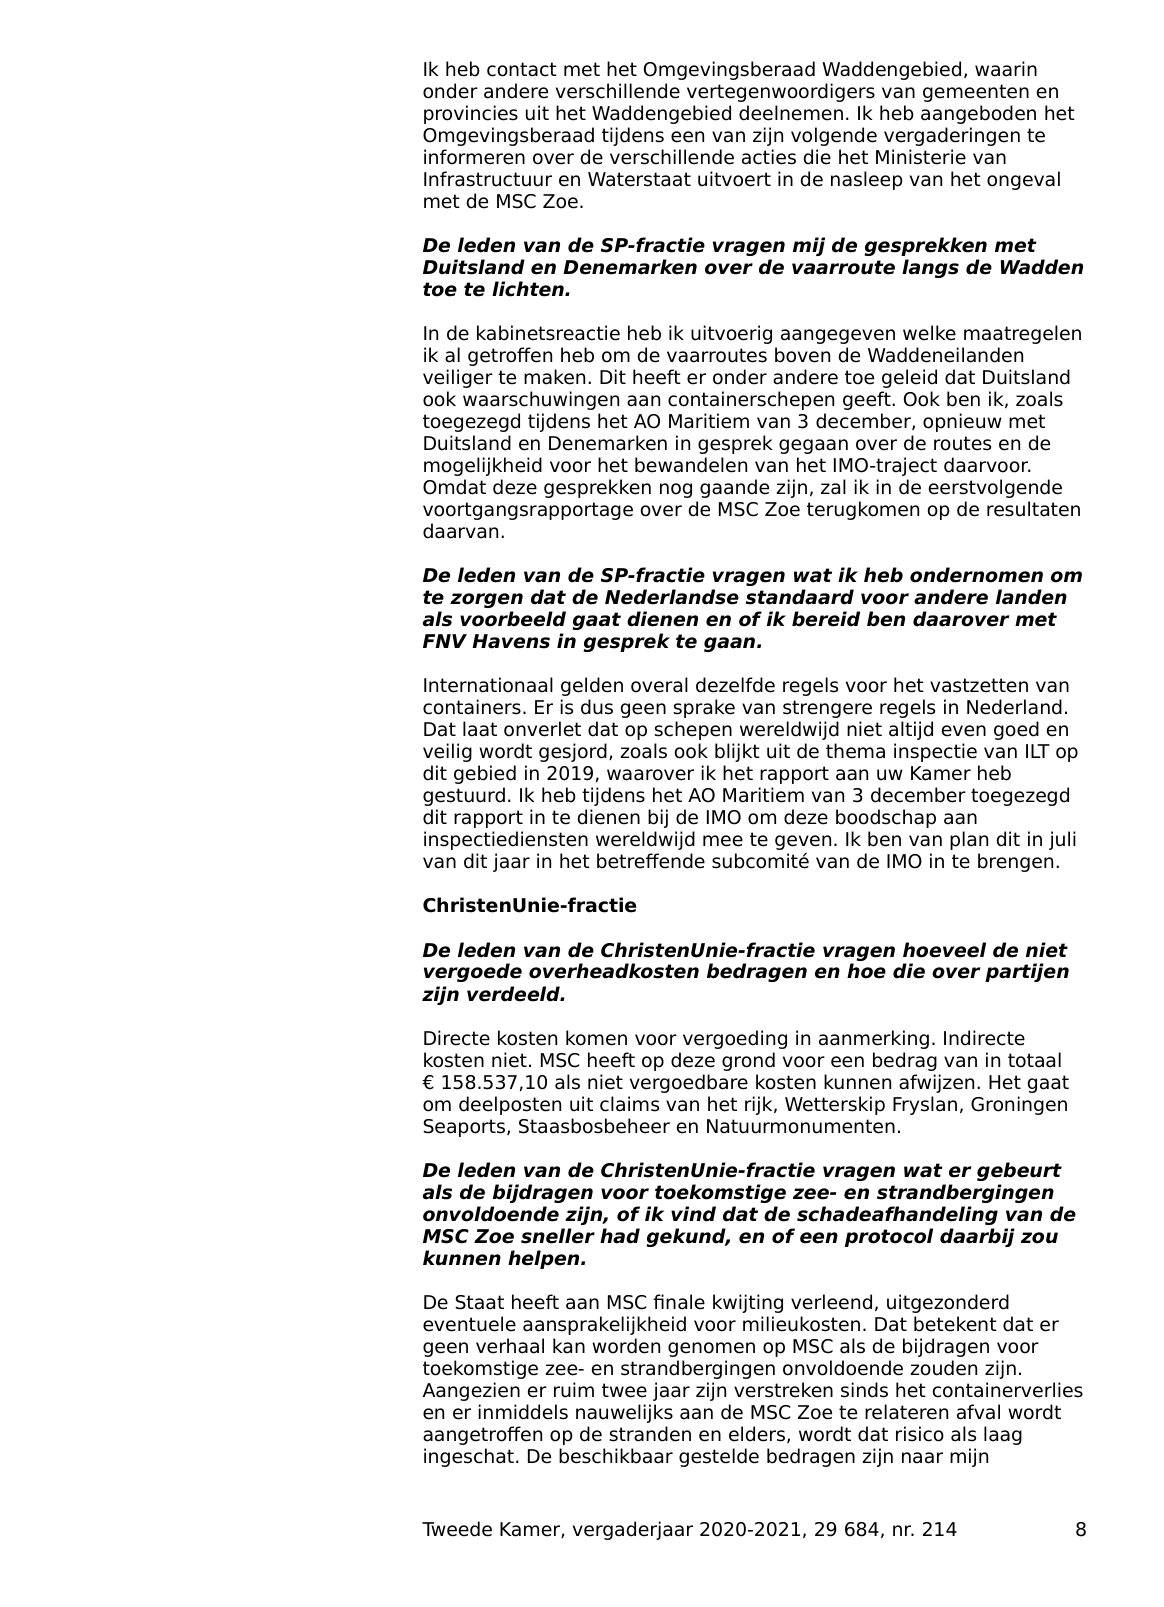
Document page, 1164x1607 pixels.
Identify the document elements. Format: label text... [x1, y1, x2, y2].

text De Staat heeft aan MSC finale kwijting verleend, uitgezonderd eventuele aansprakelijkheid voor milieukosten. Dat betekent dat er geen verhaal kan worden genomen op MSC als de bijdragen voor toekomstige zee- en strandbergingen onvoldoende zouden zijn. Aangezien er ruim twee jaar zijn verstreken sinds het containerverlies en er inmiddels nauwelijks aan de MSC Zoe te relateren afval wordt aangetroffen op de stranden en elders, wordt dat risico als laag ingeschat. De beschikbaar gestelde bedragen zijn naar mijn [422, 1292, 1087, 1468]
text Directe kosten komen voor vergoeding in aanmerking. Indirecte kosten niet. MSC heeft op deze grond voor een bedrag van in totaal € 158.537,10 als niet vergoedbare kosten kunnen afwijzen. Het gaat om deelposten uit claims van het rijk, Wetterskip Fryslan, Groningen Seaports, Staasbosbeheer en Natuurmonumenten. [422, 1028, 1087, 1137]
text De leden van de ChristenUnie-fractie vragen wat er gebeurt als de bijdragen voor toekomstige zee- en strandbergingen onvoldoende zijn, of ik vind dat de schadeafhandeling van de MSC Zoe sneller had gekund, en of een protocol daarbij zou kunnen helpen. [422, 1160, 1087, 1269]
text De leden van de ChristenUnie-fractie vragen hoeveel de niet vergoede overheadkosten bedragen en hoe die over partijen zijn verdeeld. [422, 939, 1087, 1005]
text Internationaal gelden overal dezelfde regels voor het vastzetten van containers. Er is dus geen sprake van strengere regels in Nederland. Dat laat onverlet dat op schepen wereldwijd niet altijd even goed en veilig wordt gesjord, zoals ook blijkt uit de thema inspectie van ILT op dit gebied in 2019, waarover ik het rapport aan uw Kamer heb gestuurd. Ik heb tijdens het AO Maritiem van 3 december toegezegd dit rapport in te dienen bij de IMO om deze boodschap aan inspectiediensten wereldwijd mee te geven. Ik ben van plan dit in juli van dit jaar in het betreffende subcomité van de IMO in te brengen. [422, 675, 1087, 873]
text De leden van de SP-fractie vragen wat ik heb ondernomen om te zorgen dat de Nederlandse standaard voor andere landen als voorbeeld gaat dienen en of ik bereid ben daarover met FNV Havens in gesprek te gaan. [422, 565, 1087, 653]
subtitle ChristenUnie-fractie [422, 895, 1087, 917]
text In de kabinetsreactie heb ik uitvoerig aangegeven welke maatregelen ik al getroffen heb om de vaarroutes boven de Waddeneilanden veiliger te maken. Dit heeft er onder andere toe geleid dat Duitsland ook waarschuwingen aan containerschepen geeft. Ook ben ik, zoals toegezegd tijdens het AO Maritiem van 3 december, opnieuw met Duitsland en Denemarken in gesprek gegaan over de routes en de mogelijkheid voor het bewandelen van het IMO-traject daarvoor. Omdat deze gesprekken nog gaande zijn, zal ik in de eerstvolgende voortgangsrapportage over de MSC Zoe terugkomen op de resultaten daarvan. [422, 323, 1087, 543]
text Ik heb contact met het Omgevingsberaad Waddengebied, waarin onder andere verschillende vertegenwoordigers van gemeenten en provincies uit het Waddengebied deelnemen. Ik heb aangeboden het Omgevingsberaad tijdens een van zijn volgende vergaderingen te informeren over de verschillende acties die het Ministerie van Infrastructuur en Waterstaat uitvoert in de nasleep van het ongeval met de MSC Zoe. [422, 59, 1087, 213]
text De leden van de SP-fractie vragen mij de gesprekken met Duitsland en Denemarken over de vaarroute langs de Wadden toe te lichten. [422, 235, 1087, 301]
